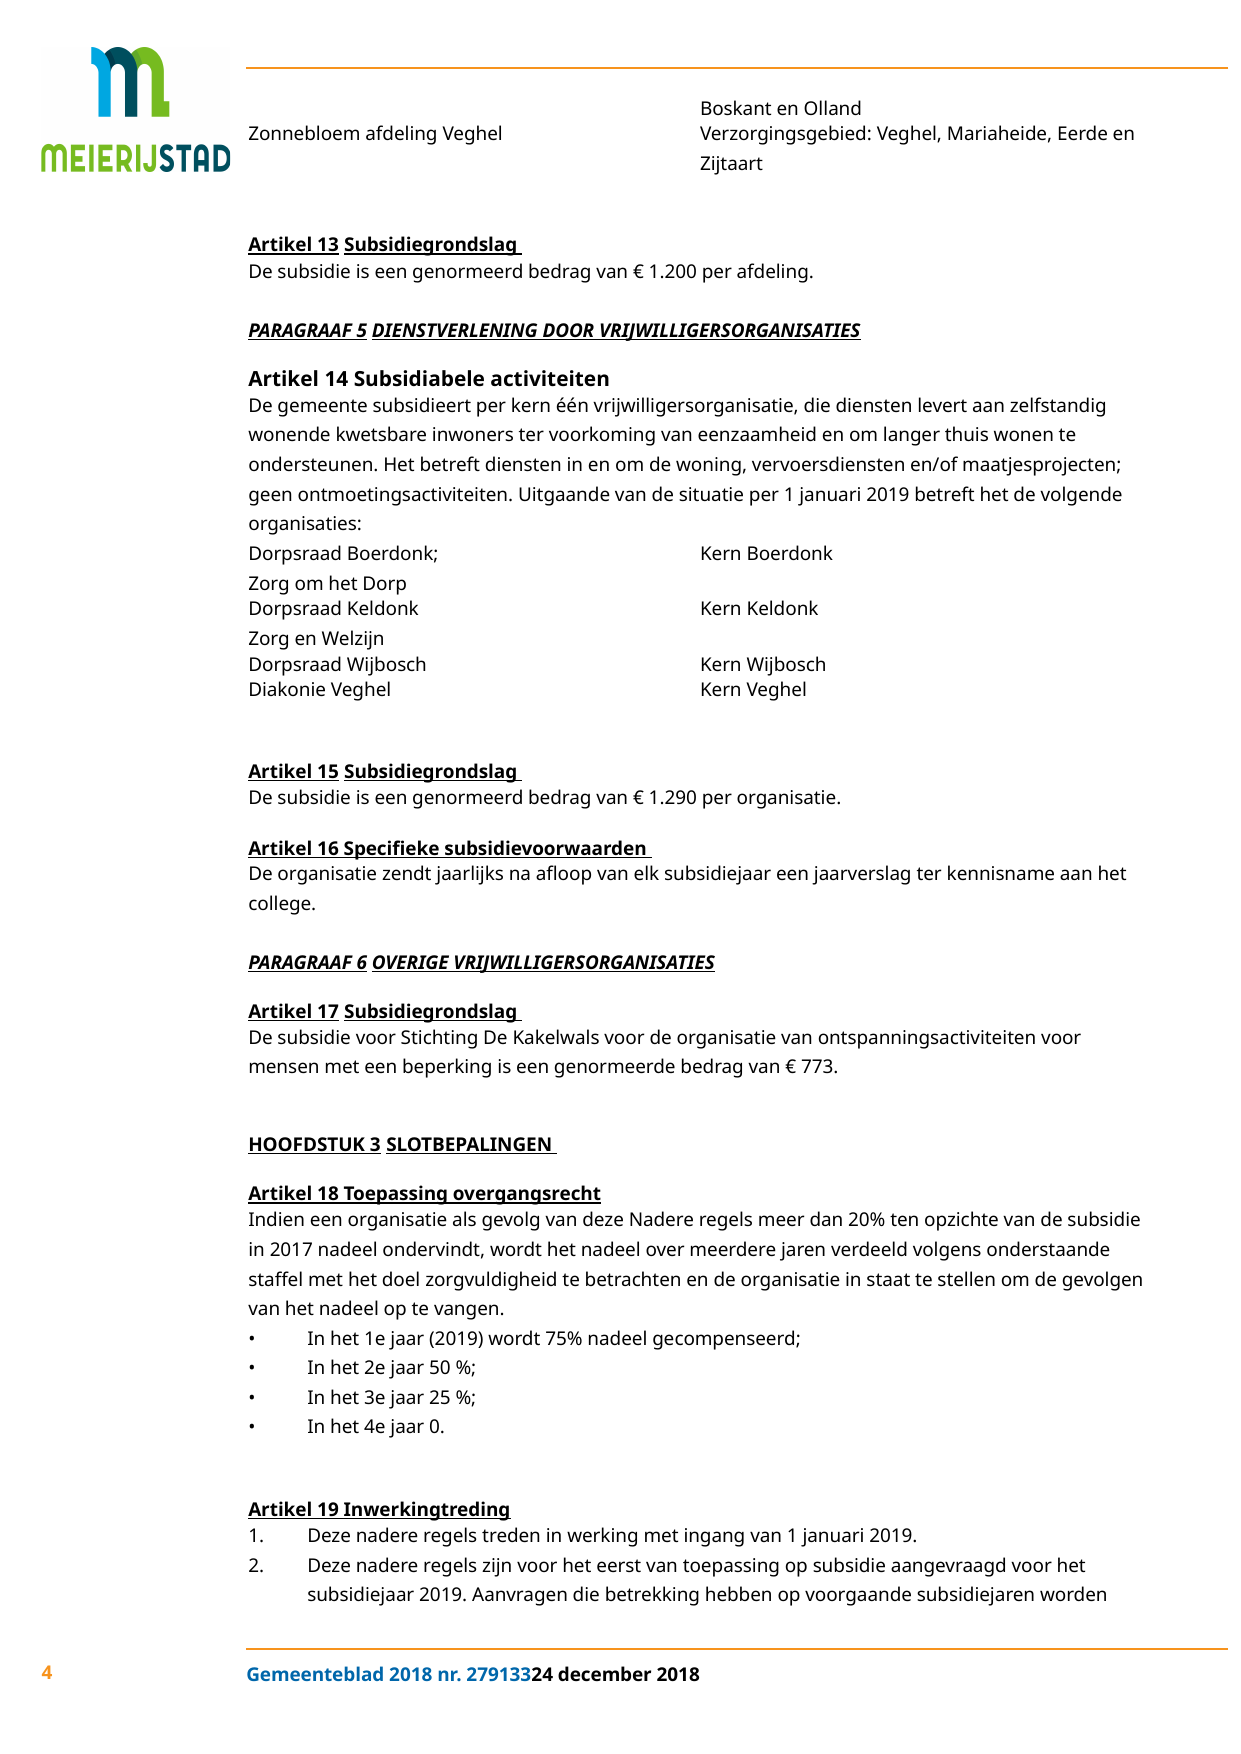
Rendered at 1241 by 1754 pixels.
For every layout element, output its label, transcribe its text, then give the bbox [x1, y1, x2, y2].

text De subsidie is een genormeerd bedrag van € 1.290 per organisatie. [248, 784, 1152, 810]
text HOOFDSTUK 3 SLOTBEPALINGEN [248, 1129, 1152, 1157]
text Artikel 15 Subsidiegrondslag [248, 756, 1152, 784]
list In het 2e jaar 50 %; [248, 1354, 1152, 1380]
text Artikel 13 Subsidiegrondslag [248, 229, 1152, 258]
text De subsidie voor Stichting De Kakelwals voor de organisatie van ontspanningsactiviteiten voor mensen met een beperking is een genormeerde bedrag van € 773. [248, 1024, 1152, 1079]
table_cell Kern Wijbosch [700, 651, 1152, 676]
list In het 4e jaar 0. [248, 1414, 1152, 1439]
text Artikel 17 Subsidiegrondslag [248, 996, 1152, 1024]
text Artikel 18 Toepassing overgangsrecht [248, 1178, 1152, 1207]
table_cell Kern Keldonk [700, 595, 1152, 651]
table_cell Zonnebloem afdeling Veghel [248, 121, 700, 176]
text De subsidie is een genormeerd bedrag van € 1.200 per afdeling. [248, 258, 1152, 284]
text Artikel 14 Subsidiabele activiteiten [248, 364, 1152, 392]
text PARAGRAAF 5 DIENSTVERLENING DOOR VRIJWILLIGERSORGANISATIES [248, 317, 1152, 343]
table_cell Diakonie Veghel [248, 676, 700, 702]
text Indien een organisatie als gevolg van deze Nadere regels meer dan 20% ten opzichte van de subsidie in 2017 nadeel ondervindt, wordt het nadeel over meerdere jaren verdeeld volgens onderstaande staffel met het doel zorgvuldigheid te betrachten en de organisatie in staat te stellen om de gevolgen van het nadeel op te vangen. [248, 1207, 1152, 1321]
list In het 3e jaar 25 %; [248, 1384, 1152, 1410]
list Deze nadere regels zijn voor het eerst van toepassing op subsidie aangevraagd voor het subsidiejaar 2019. Aanvragen die betrekking hebben op voorgaande subsidiejaren worden [248, 1552, 1152, 1607]
picture [41, 47, 231, 172]
list Deze nadere regels treden in werking met ingang van 1 januari 2019. [248, 1522, 1152, 1548]
table_header Dorpsraad Boerdonk; Zorg om het Dorp [248, 540, 700, 595]
table_cell Kern Veghel [700, 676, 1152, 702]
table_cell [248, 95, 700, 121]
text De gemeente subsidieert per kern één vrijwilligersorganisatie, die diensten levert aan zelfstandig wonende kwetsbare inwoners ter voorkoming van eenzaamheid en om langer thuis wonen te ondersteunen. Het betreft diensten in en om de woning, vervoersdiensten en/of maatjesprojecten; geen ontmoetingsactiviteiten. Uitgaande van de situatie per 1 januari 2019 betreft het de volgende organisaties: [248, 392, 1152, 536]
list In het 1e jaar (2019) wordt 75% nadeel gecompenseerd; [248, 1325, 1152, 1351]
table_cell Dorpsraad Wijbosch [248, 651, 700, 676]
table_cell Dorpsraad Keldonk Zorg en Welzijn [248, 595, 700, 651]
table_cell Verzorgingsgebied: Veghel, Mariaheide, Eerde en Zijtaart [700, 121, 1152, 176]
table_cell Boskant en Olland [700, 95, 1152, 121]
text Artikel 19 Inwerkingtreding [248, 1494, 1152, 1522]
table_header Kern Boerdonk [700, 540, 1152, 595]
text De organisatie zendt jaarlijks na afloop van elk subsidiejaar een jaarverslag ter kennisname aan het college. [248, 860, 1152, 916]
text Artikel 16 Specifieke subsidievoorwaarden [248, 835, 1152, 860]
text PARAGRAAF 6 OVERIGE VRIJWILLIGERSORGANISATIES [248, 949, 1152, 975]
